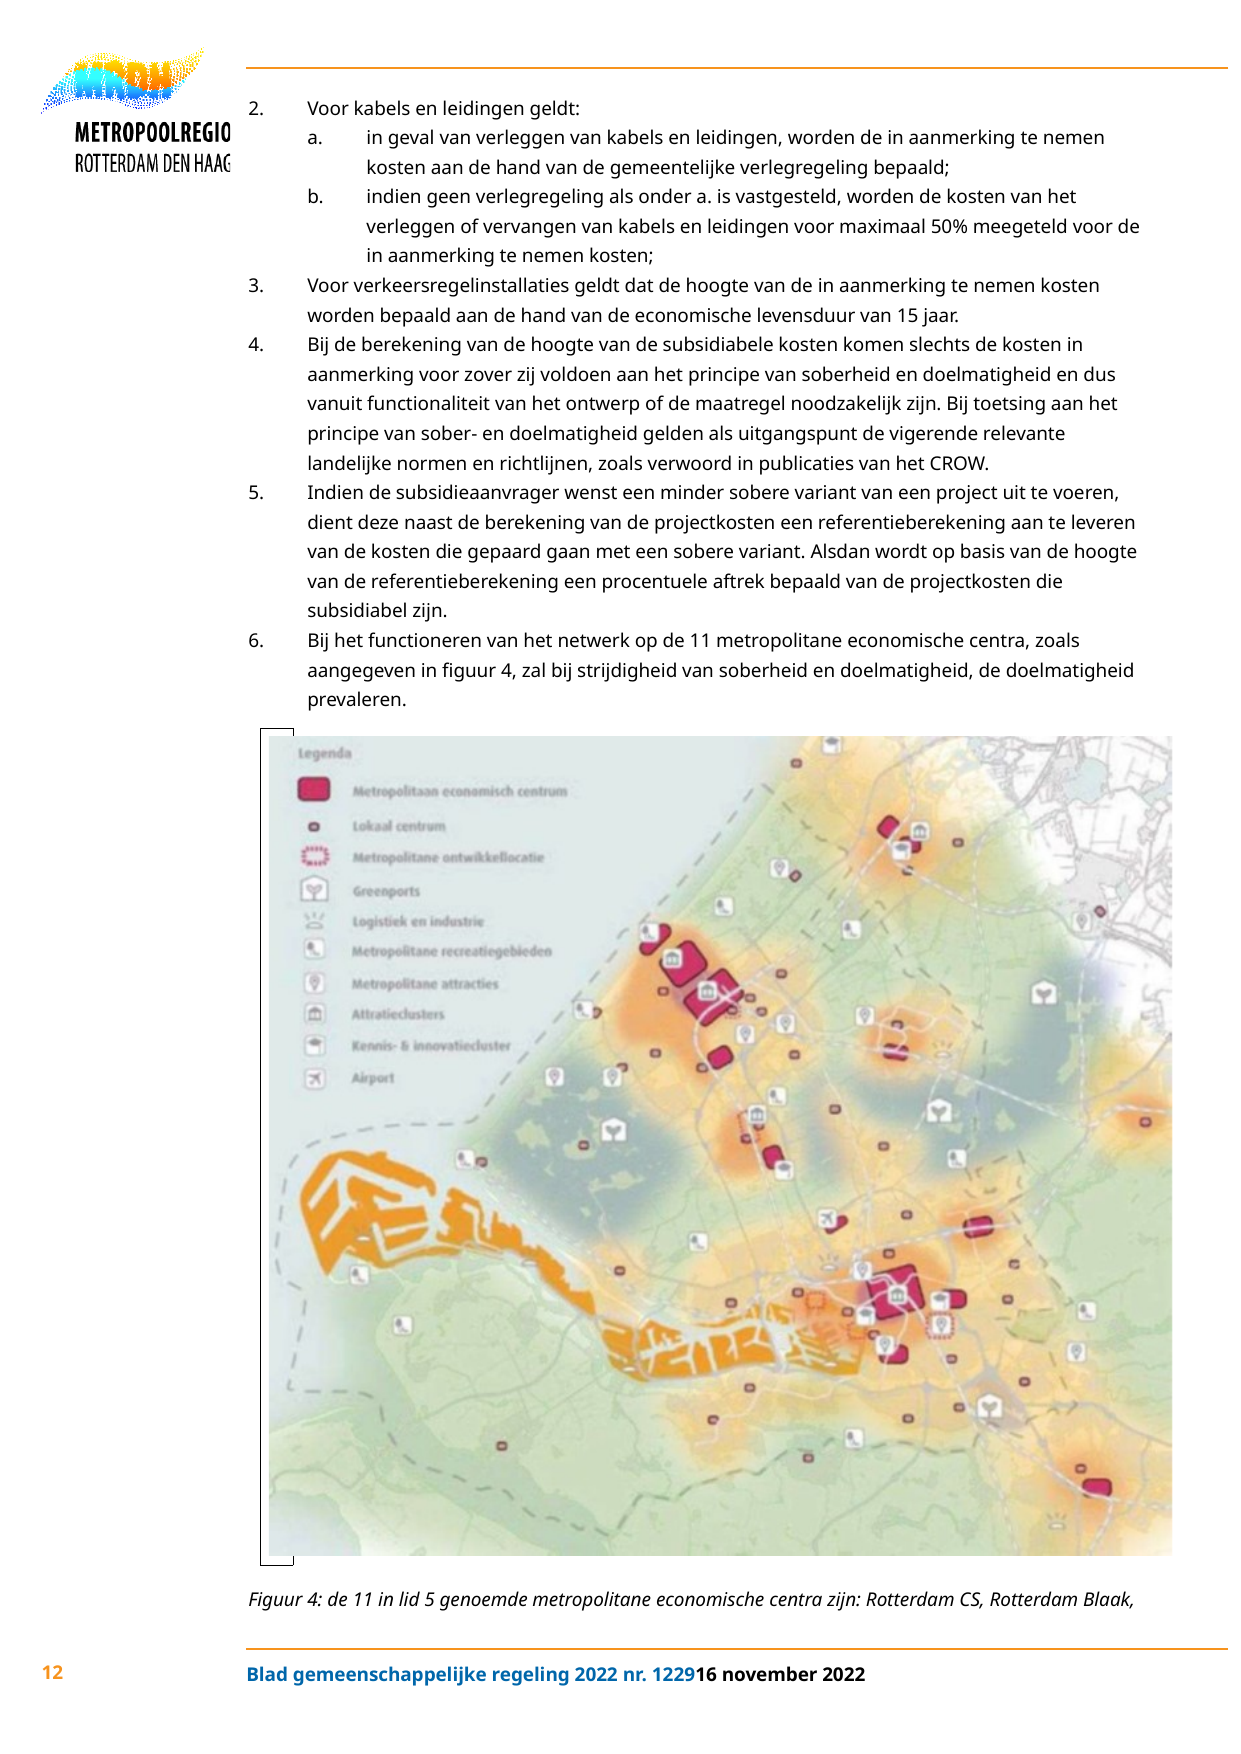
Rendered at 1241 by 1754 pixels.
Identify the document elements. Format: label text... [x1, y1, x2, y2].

list Bij het functioneren van het netwerk op de 11 metropolitane economische centra, zoals aangegeven in figuur 4, zal bij strijdigheid van soberheid en doelmatigheid, de doelmatigheid prevaleren. [248, 627, 1152, 712]
list Voor kabels en leidingen geldt: [248, 95, 1152, 121]
list Bij de berekening van de hoogte van de subsidiabele kosten komen slechts de kosten in aanmerking voor zover zij voldoen aan het principe van soberheid en doelmatigheid en dus vanuit functionaliteit van het ontwerp of de maatregel noodzakelijk zijn. Bij toetsing aan het principe van sober- en doelmatigheid gelden als uitgangspunt de vigerende relevante landelijke normen en richtlijnen, zoals verwoord in publicaties van het CROW. [248, 331, 1152, 476]
text Figuur 4: de 11 in lid 5 genoemde metropolitane economische centra zijn: Rotterdam CS, Rotterdam Blaak, [248, 1586, 1152, 1612]
list indien geen verlegregeling als onder a. is vastgesteld, worden de kosten van het verleggen of vervangen van kabels en leidingen voor maximaal 50% meegeteld voor de in aanmerking te nemen kosten; [307, 183, 1152, 268]
list Indien de subsidieaanvrager wenst een minder sobere variant van een project uit te voeren, dient deze naast de berekening van de projectkosten een referentieberekening aan te leveren van de kosten die gepaard gaan met een sobere variant. Alsdan wordt op basis van de hoogte van de referentieberekening een procentuele aftrek bepaald van de projectkosten die subsidiabel zijn. [248, 479, 1152, 623]
picture [268, 736, 1173, 1556]
picture [41, 47, 231, 172]
list in geval van verleggen van kabels en leidingen, worden de in aanmerking te nemen kosten aan de hand van de gemeentelijke verlegregeling bepaald; [307, 124, 1152, 180]
list Voor verkeersregelinstallaties geldt dat de hoogte van de in aanmerking te nemen kosten worden bepaald aan de hand van de economische levensduur van 15 jaar. [248, 272, 1152, 328]
